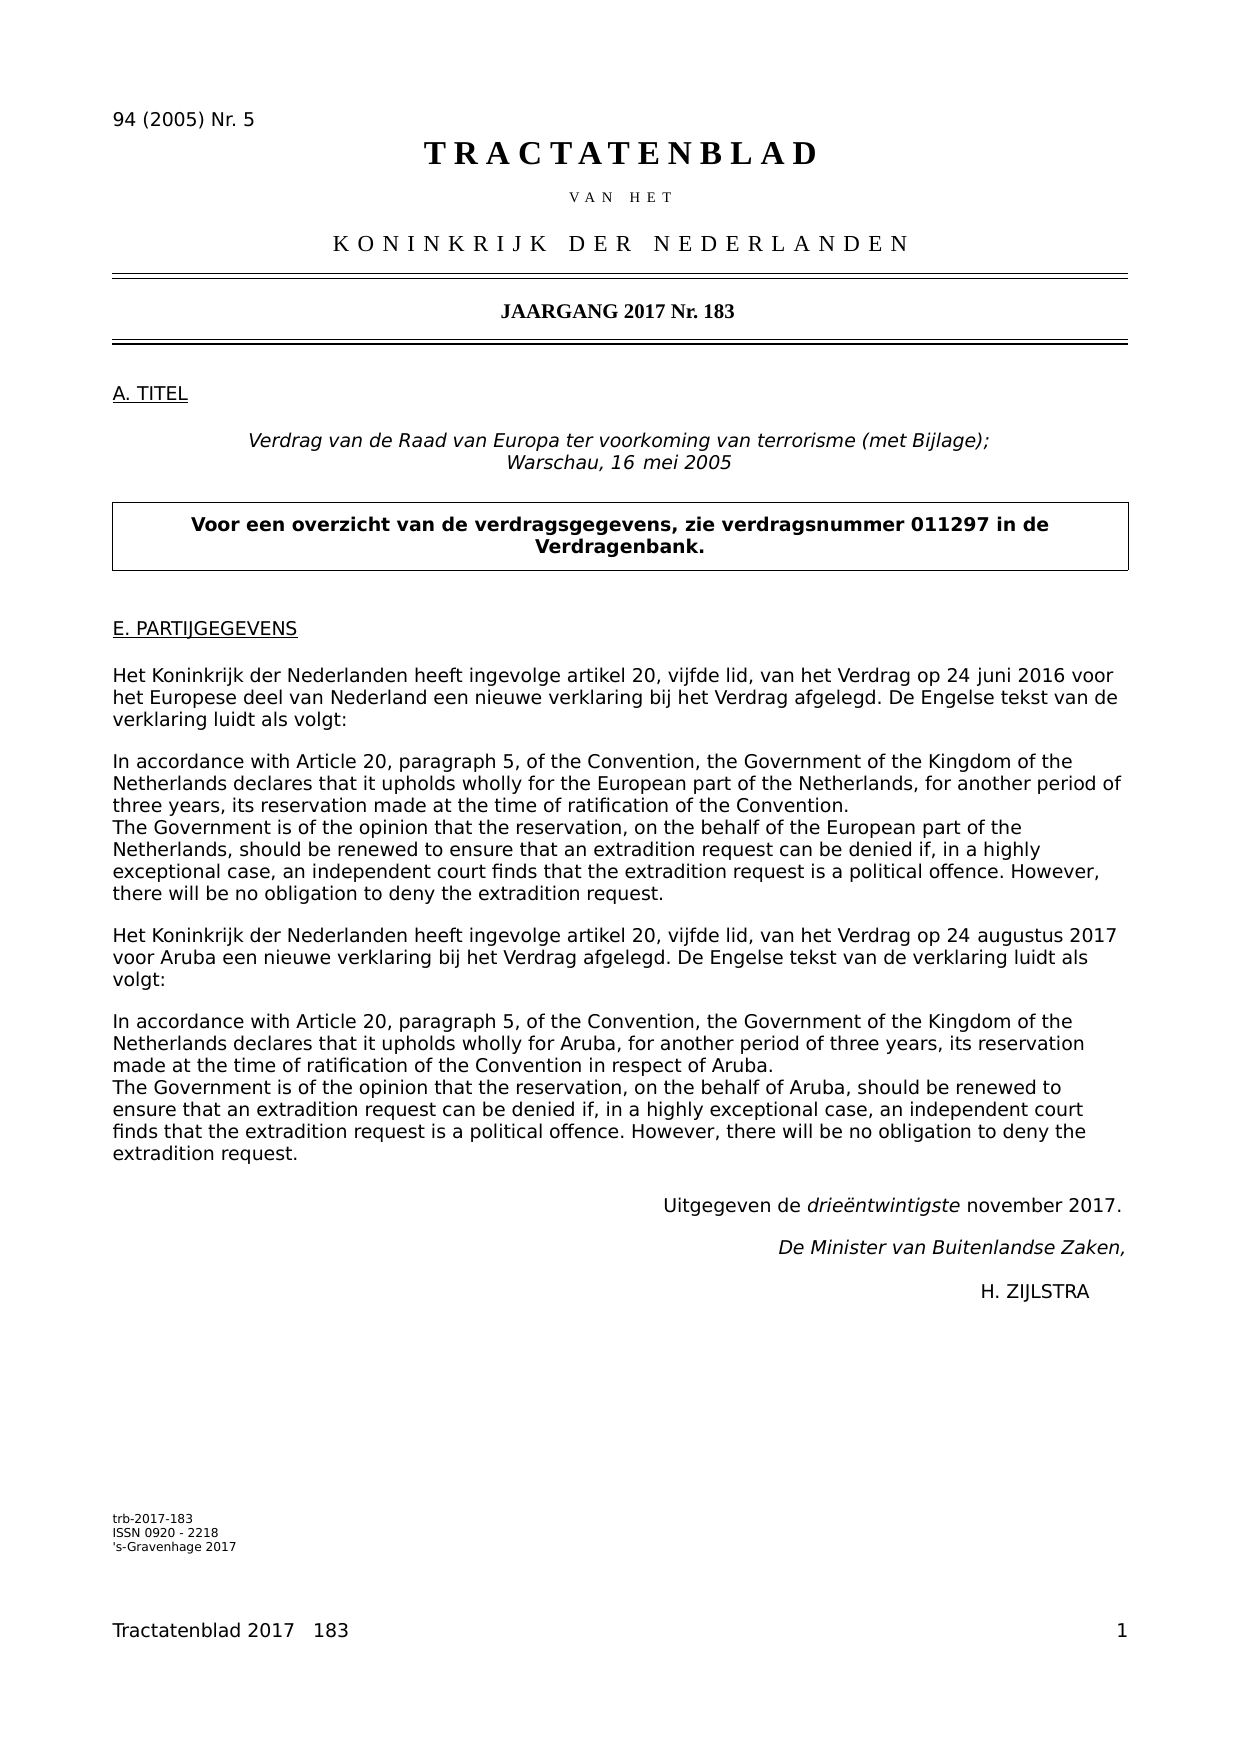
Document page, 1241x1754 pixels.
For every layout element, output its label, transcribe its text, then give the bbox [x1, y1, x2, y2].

text The Government is of the opinion that the reservation, on the behalf of the European part of the Netherlands, should be renewed to ensure that an extradition request can be denied if, in a highly exceptional case, an independent court finds that the extradition request is a political offence. However, there will be no obligation to deny the extradition request. [112, 817, 1128, 905]
text KONINKRIJK DER NEDERLANDEN [112, 229, 1128, 256]
text Het Koninkrijk der Nederlanden heeft ingevolge artikel 20, vijfde lid, van het Verdrag op 24 juni 2016 voor het Europese deel van Nederland een nieuwe verklaring bij het Verdrag afgelegd. De Engelse tekst van de verklaring luidt als volgt: [112, 665, 1128, 731]
text VAN HET [112, 189, 1128, 206]
subtitle A. TITEL [112, 383, 1128, 405]
text Uitgegeven de drieëntwintigste november 2017. [112, 1195, 1128, 1217]
subtitle E. PARTIJGEGEVENS [112, 618, 1128, 640]
text De Minister van Buitenlandse Zaken, H. ZIJLSTRA [112, 1237, 1128, 1303]
text The Government is of the opinion that the reservation, on the behalf of Aruba, should be renewed to ensure that an extradition request can be denied if, in a highly exceptional case, an independent court finds that the extradition request is a political offence. However, there will be no obligation to deny the extradition request. [112, 1077, 1128, 1165]
text trb-2017-183 [112, 1512, 346, 1526]
text 's-Gravenhage 2017 [112, 1540, 346, 1554]
text Het Koninkrijk der Nederlanden heeft ingevolge artikel 20, vijfde lid, van het Verdrag op 24 augustus 2017 voor Aruba een nieuwe verklaring bij het Verdrag afgelegd. De Engelse tekst van de verklaring luidt als volgt: [112, 925, 1128, 991]
text Warschau, 16 mei 2005 [112, 452, 1128, 474]
text In accordance with Article 20, paragraph 5, of the Convention, the Government of the Kingdom of the Netherlands declares that it upholds wholly for the European part of the Netherlands, for another period of three years, its reservation made at the time of ratification of the Convention. [112, 751, 1128, 817]
text 94 (2005) Nr. 5 [112, 109, 1128, 131]
text ISSN 0920 - 2218 [112, 1526, 346, 1540]
text Verdrag van de Raad van Europa ter voorkoming van terrorisme (met Bijlage); [112, 430, 1128, 452]
text JAARGANG 2017 Nr. 183 [112, 299, 1128, 323]
text In accordance with Article 20, paragraph 5, of the Convention, the Government of the Kingdom of the Netherlands declares that it upholds wholly for Aruba, for another period of three years, its reservation made at the time of ratification of the Convention in respect of Aruba. [112, 1011, 1128, 1077]
text TRACTATENBLAD [112, 133, 1128, 172]
